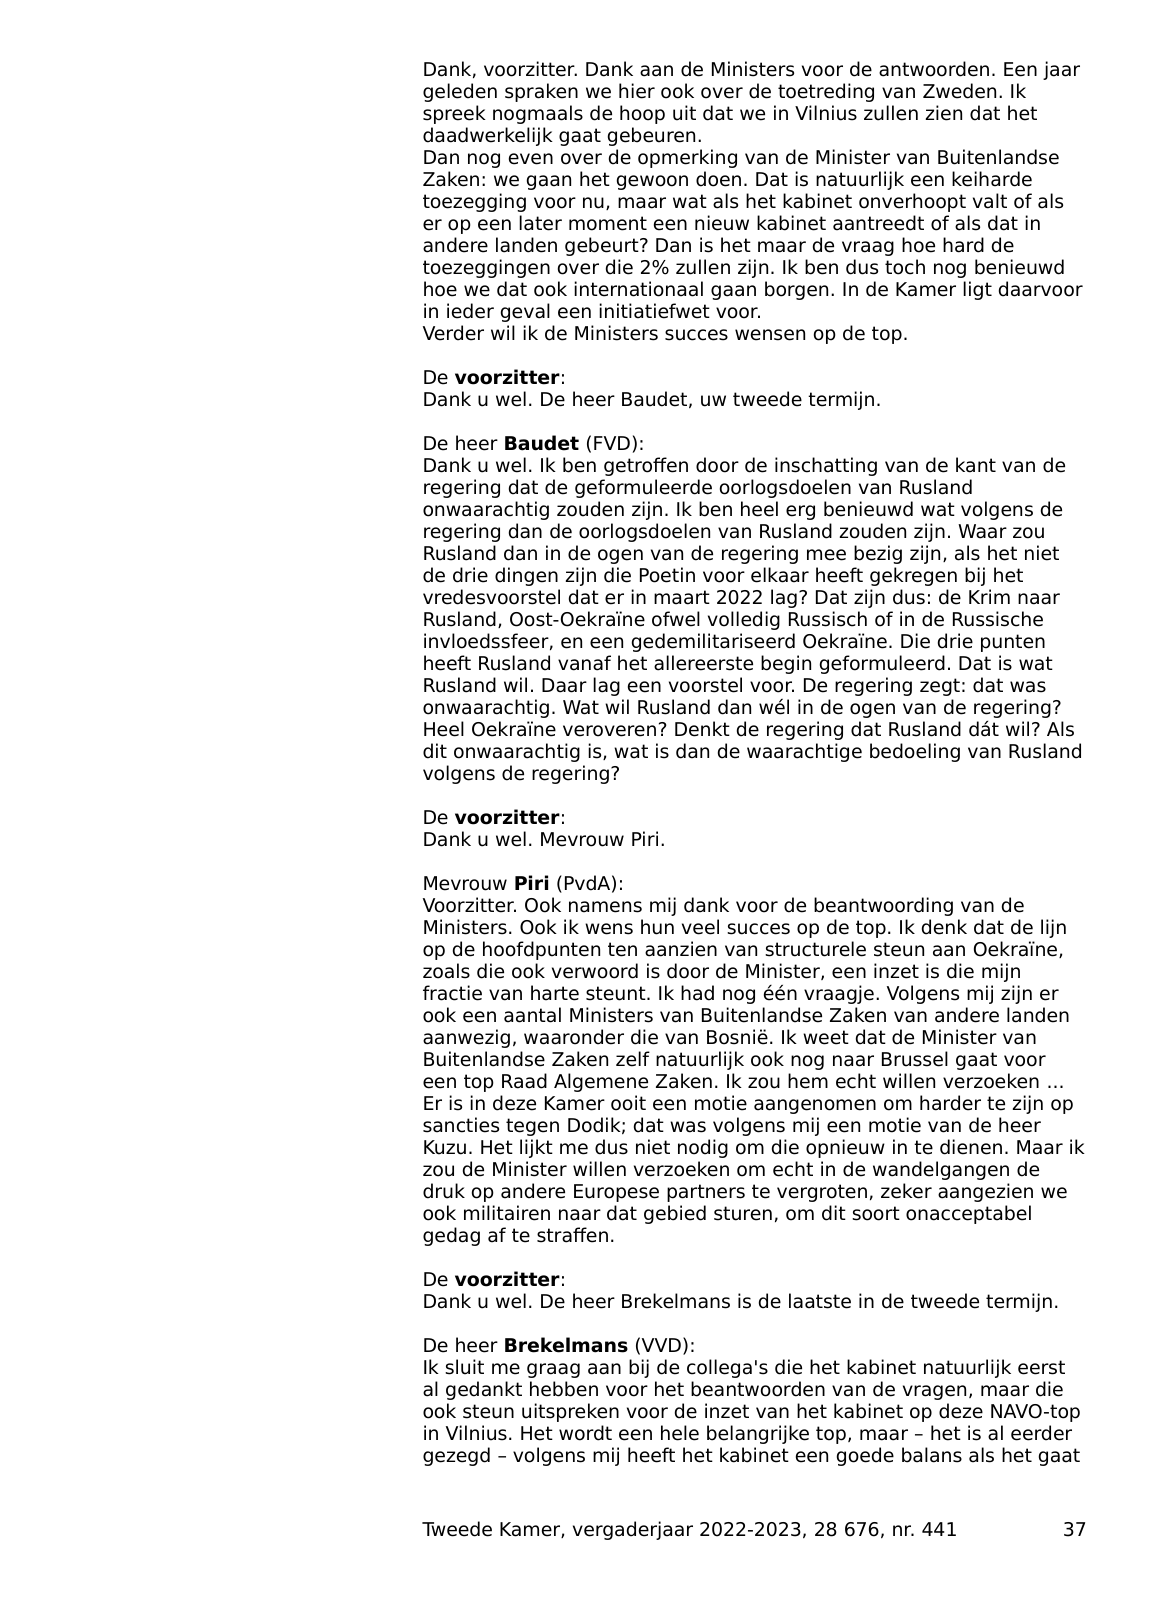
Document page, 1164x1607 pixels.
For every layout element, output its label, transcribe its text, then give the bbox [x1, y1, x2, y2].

text De heer Brekelmans (VVD): [422, 1335, 1087, 1357]
text Mevrouw Piri (PvdA): [422, 873, 1087, 895]
text Dank, voorzitter. Dank aan de Ministers voor de antwoorden. Een jaar geleden spraken we hier ook over de toetreding van Zweden. Ik spreek nogmaals de hoop uit dat we in Vilnius zullen zien dat het daadwerkelijk gaat gebeuren. [422, 59, 1087, 147]
text De voorzitter: [422, 367, 1087, 389]
text De voorzitter: [422, 1269, 1087, 1291]
text Dank u wel. De heer Brekelmans is de laatste in de tweede termijn. [422, 1291, 1087, 1313]
text Ik sluit me graag aan bij de collega's die het kabinet natuurlijk eerst al gedankt hebben voor het beantwoorden van de vragen, maar die ook steun uitspreken voor de inzet van het kabinet op deze NAVO-top in Vilnius. Het wordt een hele belangrijke top, maar – het is al eerder gezegd – volgens mij heeft het kabinet een goede balans als het gaat [422, 1357, 1087, 1467]
text Dank u wel. Mevrouw Piri. [422, 829, 1087, 851]
text Dank u wel. De heer Baudet, uw tweede termijn. [422, 389, 1087, 411]
text De voorzitter: [422, 807, 1087, 829]
text Voorzitter. Ook namens mij dank voor de beantwoording van de Ministers. Ook ik wens hun veel succes op de top. Ik denk dat de lijn op de hoofdpunten ten aanzien van structurele steun aan Oekraïne, zoals die ook verwoord is door de Minister, een inzet is die mijn fractie van harte steunt. Ik had nog één vraagje. Volgens mij zijn er ook een aantal Ministers van Buitenlandse Zaken van andere landen aanwezig, waaronder die van Bosnië. Ik weet dat de Minister van Buitenlandse Zaken zelf natuurlijk ook nog naar Brussel gaat voor een top Raad Algemene Zaken. Ik zou hem echt willen verzoeken ... Er is in deze Kamer ooit een motie aangenomen om harder te zijn op sancties tegen Dodik; dat was volgens mij een motie van de heer Kuzu. Het lijkt me dus niet nodig om die opnieuw in te dienen. Maar ik zou de Minister willen verzoeken om echt in de wandelgangen de druk op andere Europese partners te vergroten, zeker aangezien we ook militairen naar dat gebied sturen, om dit soort onacceptabel gedag af te straffen. [422, 895, 1087, 1247]
text Dank u wel. Ik ben getroffen door de inschatting van de kant van de regering dat de geformuleerde oorlogsdoelen van Rusland onwaarachtig zouden zijn. Ik ben heel erg benieuwd wat volgens de regering dan de oorlogsdoelen van Rusland zouden zijn. Waar zou Rusland dan in de ogen van de regering mee bezig zijn, als het niet de drie dingen zijn die Poetin voor elkaar heeft gekregen bij het vredesvoorstel dat er in maart 2022 lag? Dat zijn dus: de Krim naar Rusland, Oost-Oekraïne ofwel volledig Russisch of in de Russische invloedssfeer, en een gedemilitariseerd Oekraïne. Die drie punten heeft Rusland vanaf het allereerste begin geformuleerd. Dat is wat Rusland wil. Daar lag een voorstel voor. De regering zegt: dat was onwaarachtig. Wat wil Rusland dan wél in de ogen van de regering? Heel Oekraïne veroveren? Denkt de regering dat Rusland dát wil? Als dit onwaarachtig is, wat is dan de waarachtige bedoeling van Rusland volgens de regering? [422, 455, 1087, 785]
text De heer Baudet (FVD): [422, 433, 1087, 455]
text Verder wil ik de Ministers succes wensen op de top. [422, 323, 1087, 345]
text Dan nog even over de opmerking van de Minister van Buitenlandse Zaken: we gaan het gewoon doen. Dat is natuurlijk een keiharde toezegging voor nu, maar wat als het kabinet onverhoopt valt of als er op een later moment een nieuw kabinet aantreedt of als dat in andere landen gebeurt? Dan is het maar de vraag hoe hard de toezeggingen over die 2% zullen zijn. Ik ben dus toch nog benieuwd hoe we dat ook internationaal gaan borgen. In de Kamer ligt daarvoor in ieder geval een initiatiefwet voor. [422, 147, 1087, 323]
